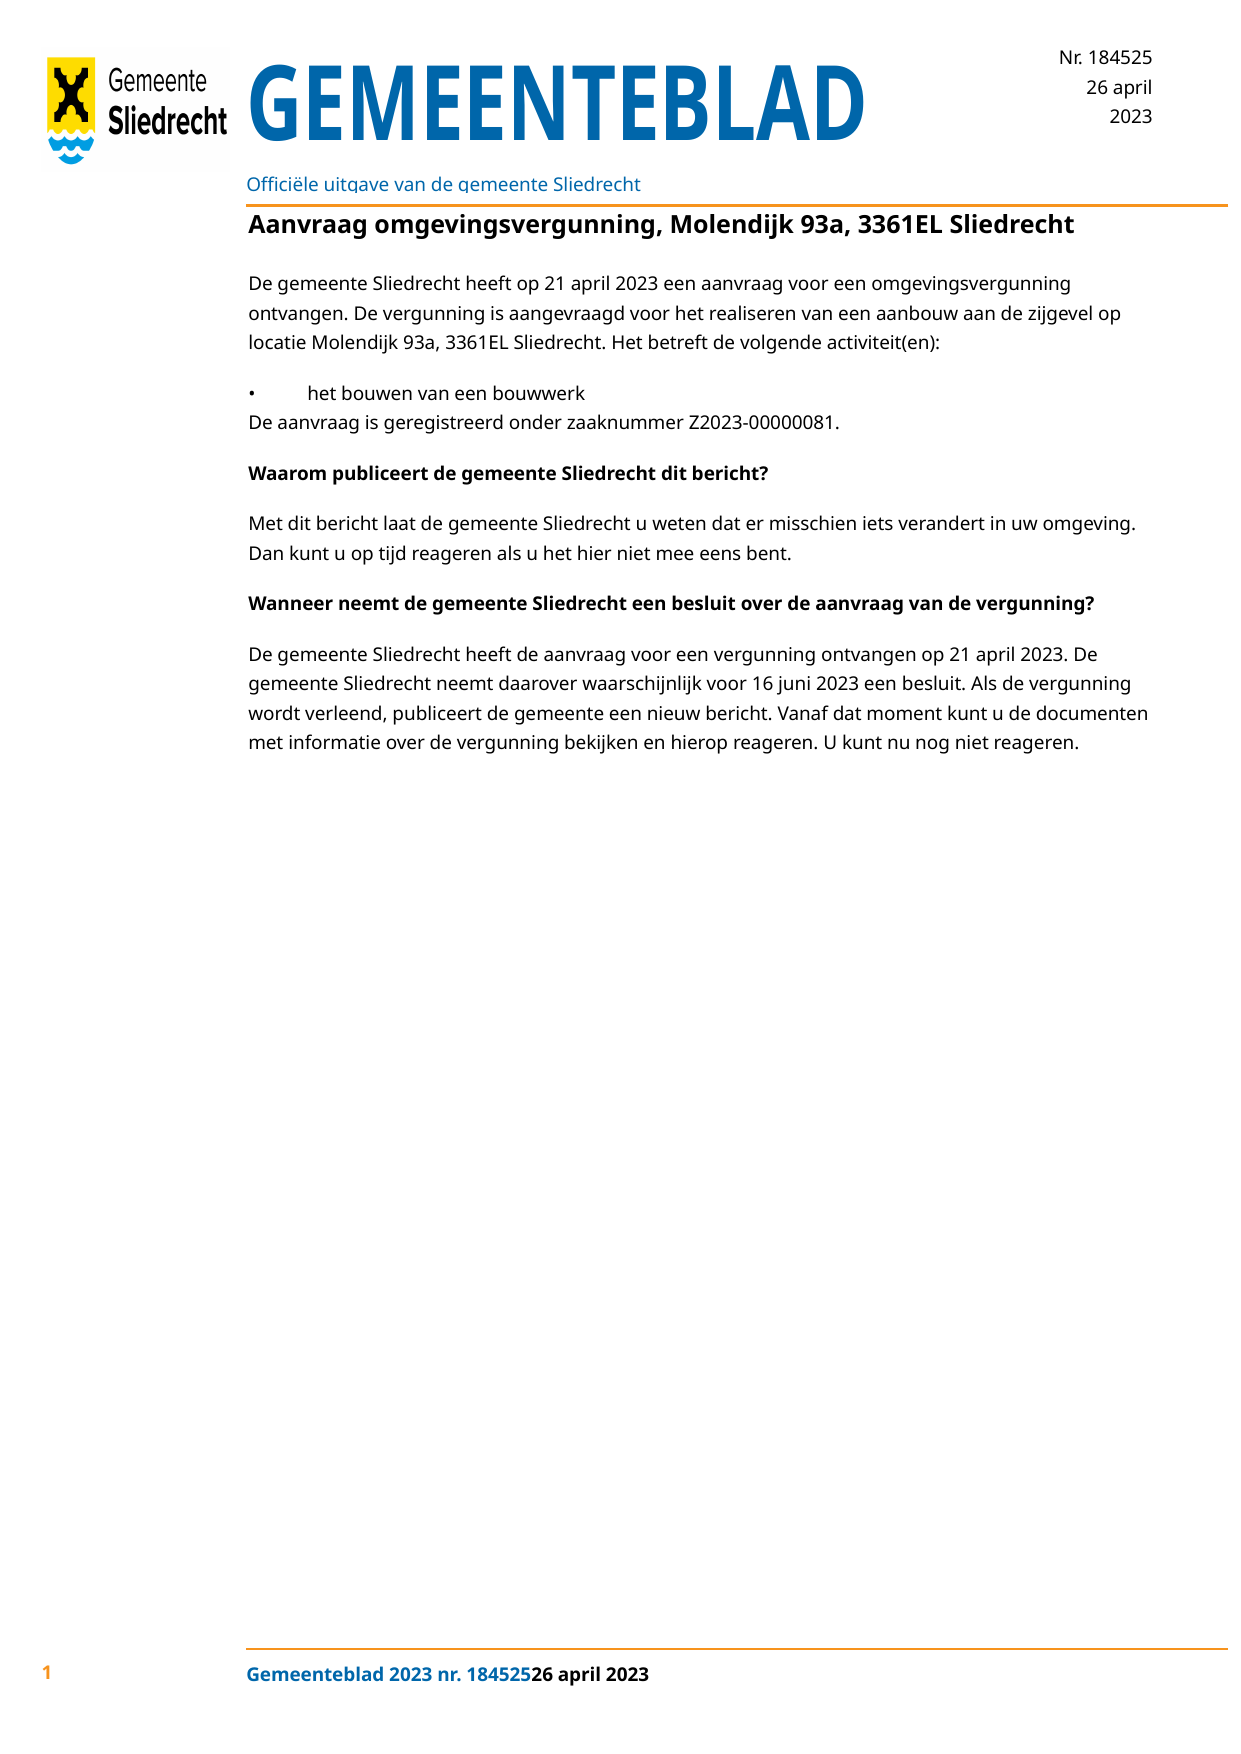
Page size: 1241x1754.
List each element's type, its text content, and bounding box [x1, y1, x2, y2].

picture [41, 47, 231, 172]
text Met dit bericht laat de gemeente Sliedrecht u weten dat er misschien iets verandert in uw omgeving. Dan kunt u op tijd reageren als u het hier niet mee eens bent. [248, 510, 1152, 566]
list het bouwen van een bouwwerk [248, 380, 1152, 406]
text Aanvraag omgevingsvergunning, Molendijk 93a, 3361EL Sliedrecht [248, 207, 1152, 241]
text Waarom publiceert de gemeente Sliedrecht dit bericht? [248, 460, 1152, 486]
text De aanvraag is geregistreerd onder zaaknummer Z2023-00000081. [248, 409, 1152, 435]
text De gemeente Sliedrecht heeft de aanvraag voor een vergunning ontvangen op 21 april 2023. De gemeente Sliedrecht neemt daarover waarschijnlijk voor 16 juni 2023 een besluit. Als de vergunning wordt verleend, publiceert de gemeente een nieuw bericht. Vanaf dat moment kunt u de documenten met informatie over de vergunning bekijken en hierop reageren. U kunt nu nog niet reageren. [248, 641, 1152, 755]
text Wanneer neemt de gemeente Sliedrecht een besluit over de aanvraag van de vergunning? [248, 590, 1152, 616]
text De gemeente Sliedrecht heeft op 21 april 2023 een aanvraag voor een omgevingsvergunning ontvangen. De vergunning is aangevraagd voor het realiseren van een aanbouw aan de zijgevel op locatie Molendijk 93a, 3361EL Sliedrecht. Het betreft de volgende activiteit(en): [248, 270, 1152, 355]
